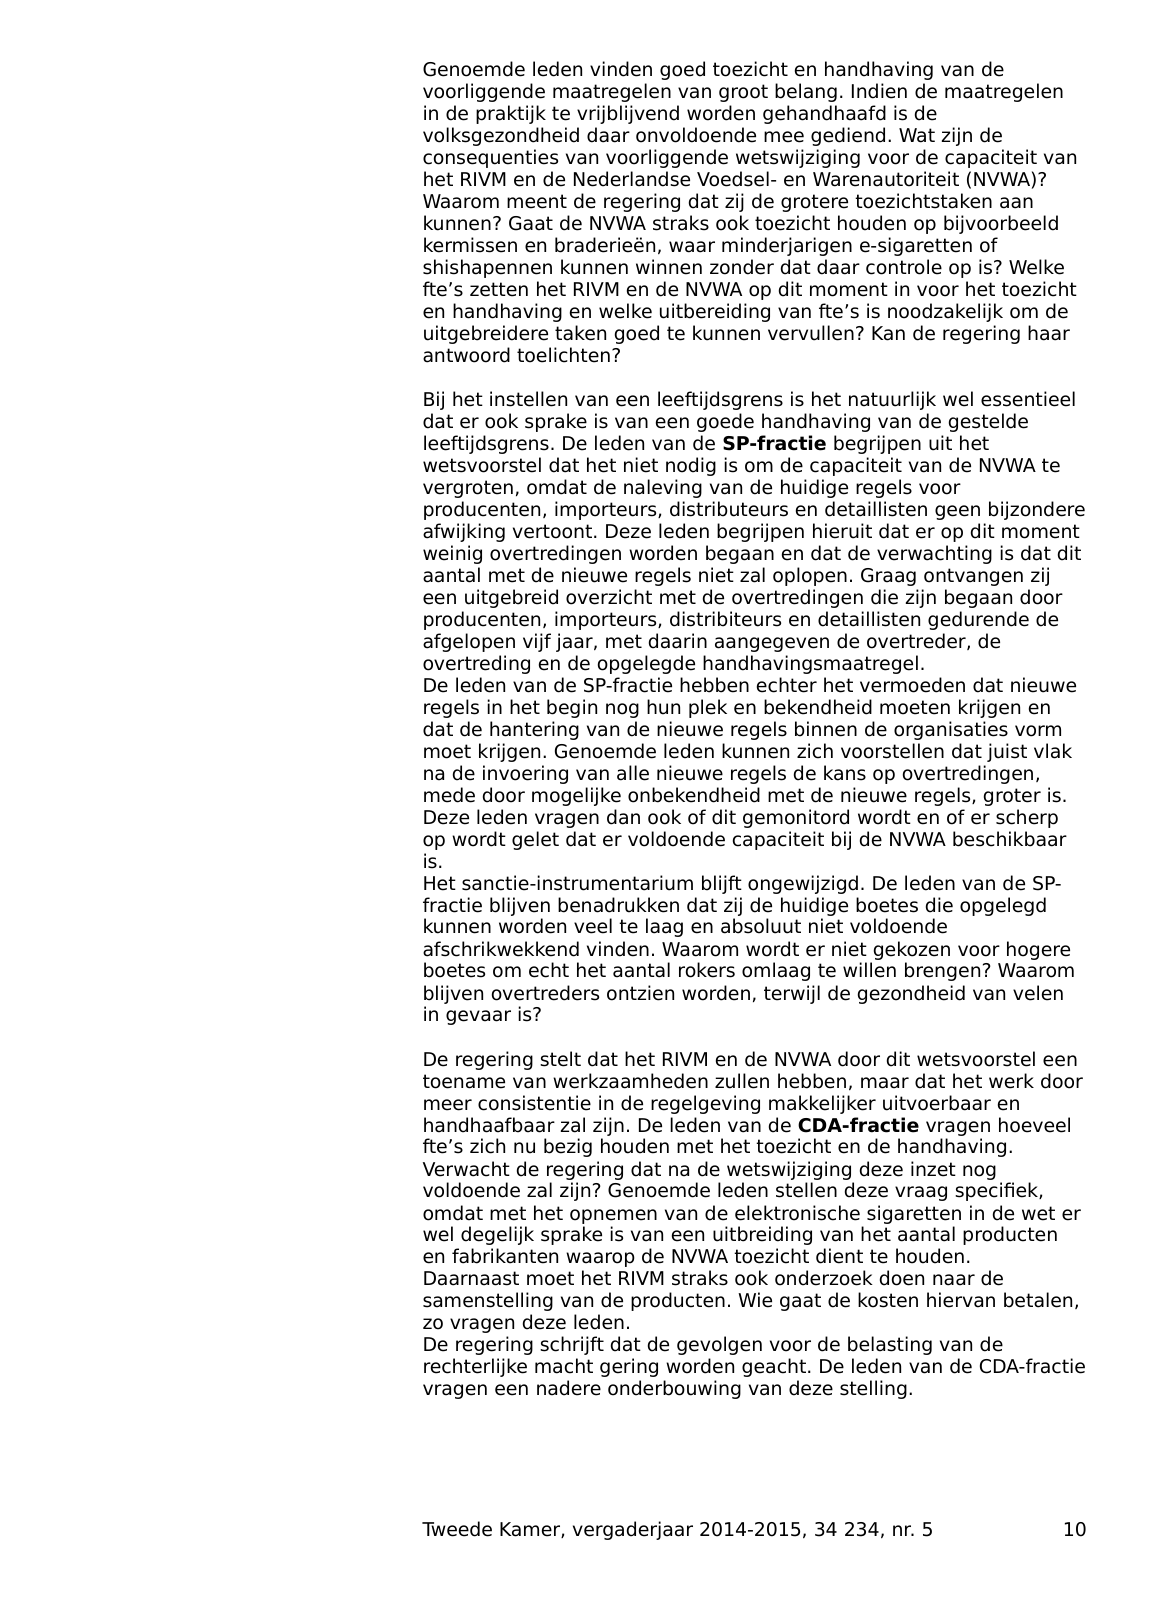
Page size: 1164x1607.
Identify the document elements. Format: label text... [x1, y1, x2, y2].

text Het sanctie-instrumentarium blijft ongewijzigd. De leden van de SP-fractie blijven benadrukken dat zij de huidige boetes die opgelegd kunnen worden veel te laag en absoluut niet voldoende afschrikwekkend vinden. Waarom wordt er niet gekozen voor hogere boetes om echt het aantal rokers omlaag te willen brengen? Waarom blijven overtreders ontzien worden, terwijl de gezondheid van velen in gevaar is? [422, 872, 1087, 1026]
text Bij het instellen van een leeftijdsgrens is het natuurlijk wel essentieel dat er ook sprake is van een goede handhaving van de gestelde leeftijdsgrens. De leden van de SP-fractie begrijpen uit het wetsvoorstel dat het niet nodig is om de capaciteit van de NVWA te vergroten, omdat de naleving van de huidige regels voor producenten, importeurs, distributeurs en detaillisten geen bijzondere afwijking vertoont. Deze leden begrijpen hieruit dat er op dit moment weinig overtredingen worden begaan en dat de verwachting is dat dit aantal met de nieuwe regels niet zal oplopen. Graag ontvangen zij een uitgebreid overzicht met de overtredingen die zijn begaan door producenten, importeurs, distribiteurs en detaillisten gedurende de afgelopen vijf jaar, met daarin aangegeven de overtreder, de overtreding en de opgelegde handhavingsmaatregel. [422, 389, 1087, 675]
text De leden van de SP-fractie hebben echter het vermoeden dat nieuwe regels in het begin nog hun plek en bekendheid moeten krijgen en dat de hantering van de nieuwe regels binnen de organisaties vorm moet krijgen. Genoemde leden kunnen zich voorstellen dat juist vlak na de invoering van alle nieuwe regels de kans op overtredingen, mede door mogelijke onbekendheid met de nieuwe regels, groter is. Deze leden vragen dan ook of dit gemonitord wordt en of er scherp op wordt gelet dat er voldoende capaciteit bij de NVWA beschikbaar is. [422, 675, 1087, 872]
text De regering stelt dat het RIVM en de NVWA door dit wetsvoorstel een toename van werkzaamheden zullen hebben, maar dat het werk door meer consistentie in de regelgeving makkelijker uitvoerbaar en handhaafbaar zal zijn. De leden van de CDA-fractie vragen hoeveel fte’s zich nu bezig houden met het toezicht en de handhaving. Verwacht de regering dat na de wetswijziging deze inzet nog voldoende zal zijn? Genoemde leden stellen deze vraag specifiek, omdat met het opnemen van de elektronische sigaretten in de wet er wel degelijk sprake is van een uitbreiding van het aantal producten en fabrikanten waarop de NVWA toezicht dient te houden. [422, 1048, 1087, 1268]
text De regering schrijft dat de gevolgen voor de belasting van de rechterlijke macht gering worden geacht. De leden van de CDA-fractie vragen een nadere onderbouwing van deze stelling. [422, 1334, 1087, 1400]
text Daarnaast moet het RIVM straks ook onderzoek doen naar de samenstelling van de producten. Wie gaat de kosten hiervan betalen, zo vragen deze leden. [422, 1268, 1087, 1334]
text Genoemde leden vinden goed toezicht en handhaving van de voorliggende maatregelen van groot belang. Indien de maatregelen in de praktijk te vrijblijvend worden gehandhaafd is de volksgezondheid daar onvoldoende mee gediend. Wat zijn de consequenties van voorliggende wetswijziging voor de capaciteit van het RIVM en de Nederlandse Voedsel- en Warenautoriteit (NVWA)? Waarom meent de regering dat zij de grotere toezichtstaken aan kunnen? Gaat de NVWA straks ook toezicht houden op bijvoorbeeld kermissen en braderieën, waar minderjarigen e-sigaretten of shishapennen kunnen winnen zonder dat daar controle op is? Welke fte’s zetten het RIVM en de NVWA op dit moment in voor het toezicht en handhaving en welke uitbereiding van fte’s is noodzakelijk om de uitgebreidere taken goed te kunnen vervullen? Kan de regering haar antwoord toelichten? [422, 59, 1087, 367]
